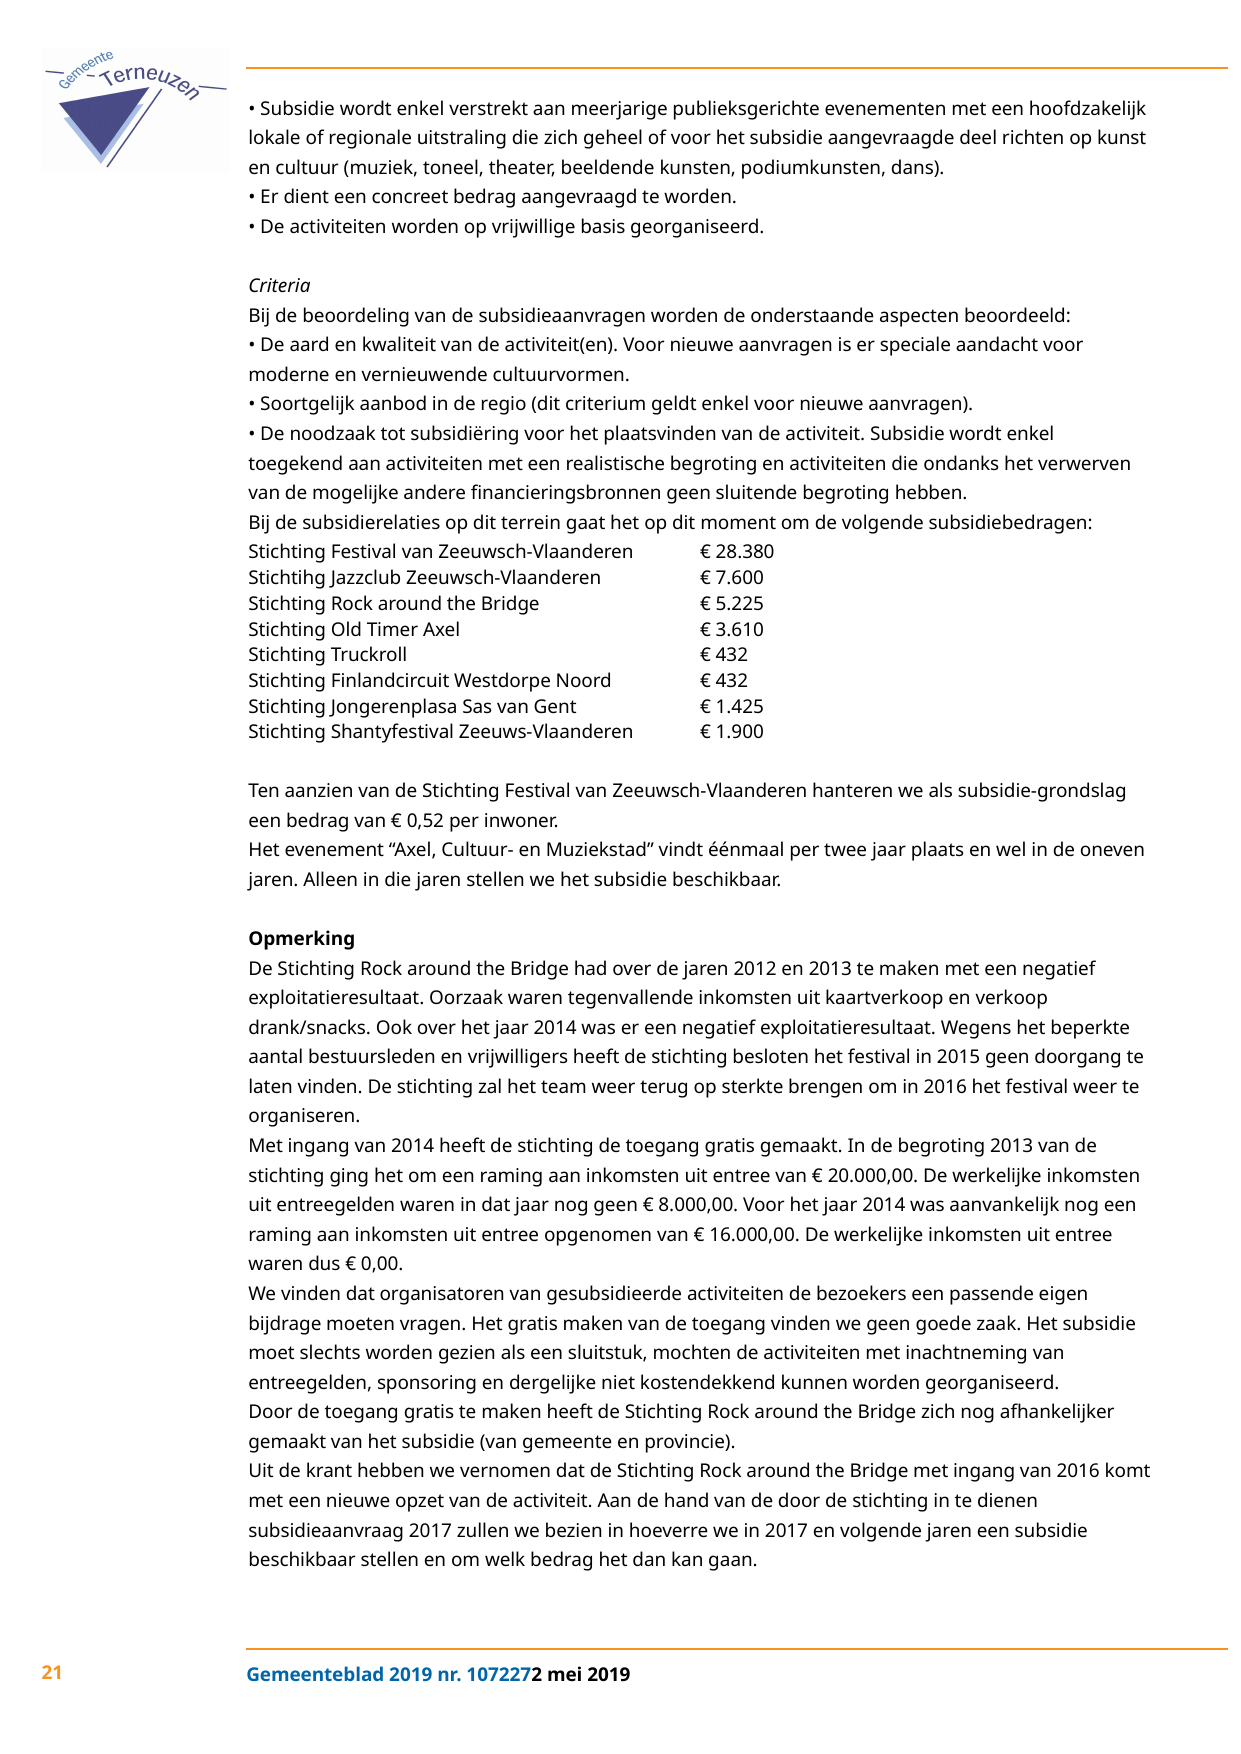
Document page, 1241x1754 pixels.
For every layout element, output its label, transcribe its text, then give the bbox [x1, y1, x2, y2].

text Door de toegang gratis te maken heeft de Stichting Rock around the Bridge zich nog afhankelijker gemaakt van het subsidie (van gemeente en provincie). [248, 1398, 1152, 1454]
text Uit de krant hebben we vernomen dat de Stichting Rock around the Bridge met ingang van 2016 komt met een nieuwe opzet van de activiteit. Aan de hand van de door de stichting in te dienen subsidieaanvraag 2017 zullen we bezien in hoeverre we in 2017 en volgende jaren een subsidie beschikbaar stellen en om welk bedrag het dan kan gaan. [248, 1458, 1152, 1572]
text • De noodzaak tot subsidiëring voor het plaatsvinden van de activiteit. Subsidie wordt enkel toegekend aan activiteiten met een realistische begroting en activiteiten die ondanks het verwerven van de mogelijke andere financieringsbronnen geen sluitende begroting hebben. [248, 420, 1152, 505]
picture [41, 47, 231, 172]
table_cell Stichting Shantyfestival Zeeuws-Vlaanderen [248, 719, 700, 744]
table_header € 28.380 [700, 539, 1152, 564]
table_cell € 432 [700, 667, 1152, 693]
text Bij de beoordeling van de subsidieaanvragen worden de onderstaande aspecten beoordeeld: [248, 302, 1152, 328]
table_cell € 432 [700, 642, 1152, 667]
text • Soortgelijk aanbod in de regio (dit criterium geldt enkel voor nieuwe aanvragen). [248, 391, 1152, 416]
text • De activiteiten worden op vrijwillige basis georganiseerd. [248, 213, 1152, 239]
text Met ingang van 2014 heeft de stichting de toegang gratis gemaakt. In de begroting 2013 van de stichting ging het om een raming aan inkomsten uit entree van € 20.000,00. De werkelijke inkomsten uit entreegelden waren in dat jaar nog geen € 8.000,00. Voor het jaar 2014 was aanvankelijk nog een raming aan inkomsten uit entree opgenomen van € 16.000,00. De werkelijke inkomsten uit entree waren dus € 0,00. [248, 1132, 1152, 1276]
table_header Stichting Festival van Zeeuwsch-Vlaanderen [248, 539, 700, 564]
table_cell € 1.425 [700, 693, 1152, 719]
text Criteria [248, 272, 1152, 298]
table_cell € 5.225 [700, 590, 1152, 616]
text Het evenement “Axel, Cultuur- en Muziekstad” vindt éénmaal per twee jaar plaats en wel in de oneven jaren. Alleen in die jaren stellen we het subsidie beschikbaar. [248, 836, 1152, 892]
text De Stichting Rock around the Bridge had over de jaren 2012 en 2013 te maken met een negatief exploitatieresultaat. Oorzaak waren tegenvallende inkomsten uit kaartverkoop en verkoop drank/snacks. Ook over het jaar 2014 was er een negatief exploitatieresultaat. Wegens het beperkte aantal bestuursleden en vrijwilligers heeft de stichting besloten het festival in 2015 geen doorgang te laten vinden. De stichting zal het team weer terug op sterkte brengen om in 2016 het festival weer te organiseren. [248, 955, 1152, 1128]
table_cell Stichting Rock around the Bridge [248, 590, 700, 616]
table_cell Stichtihg Jazzclub Zeeuwsch-Vlaanderen [248, 564, 700, 590]
text We vinden dat organisatoren van gesubsidieerde activiteiten de bezoekers een passende eigen bijdrage moeten vragen. Het gratis maken van de toegang vinden we geen goede zaak. Het subsidie moet slechts worden gezien als een sluitstuk, mochten de activiteiten met inachtneming van entreegelden, sponsoring en dergelijke niet kostendekkend kunnen worden georganiseerd. [248, 1280, 1152, 1395]
table_cell Stichting Finlandcircuit Westdorpe Noord [248, 667, 700, 693]
text Ten aanzien van de Stichting Festival van Zeeuwsch-Vlaanderen hanteren we als subsidie-grondslag een bedrag van € 0,52 per inwoner. [248, 777, 1152, 833]
text • Subsidie wordt enkel verstrekt aan meerjarige publieksgerichte evenementen met een hoofdzakelijk lokale of regionale uitstraling die zich geheel of voor het subsidie aangevraagde deel richten op kunst en cultuur (muziek, toneel, theater, beeldende kunsten, podiumkunsten, dans). [248, 95, 1152, 180]
text Bij de subsidierelaties op dit terrein gaat het op dit moment om de volgende subsidiebedragen: [248, 509, 1152, 535]
text Opmerking [248, 925, 1152, 951]
text • Er dient een concreet bedrag aangevraagd te worden. [248, 183, 1152, 209]
table_cell Stichting Truckroll [248, 642, 700, 667]
text • De aard en kwaliteit van de activiteit(en). Voor nieuwe aanvragen is er speciale aandacht voor moderne en vernieuwende cultuurvormen. [248, 331, 1152, 387]
table_cell Stichting Old Timer Axel [248, 616, 700, 642]
table_cell € 7.600 [700, 564, 1152, 590]
table_cell € 3.610 [700, 616, 1152, 642]
table_cell € 1.900 [700, 719, 1152, 744]
table_cell Stichting Jongerenplasa Sas van Gent [248, 693, 700, 719]
